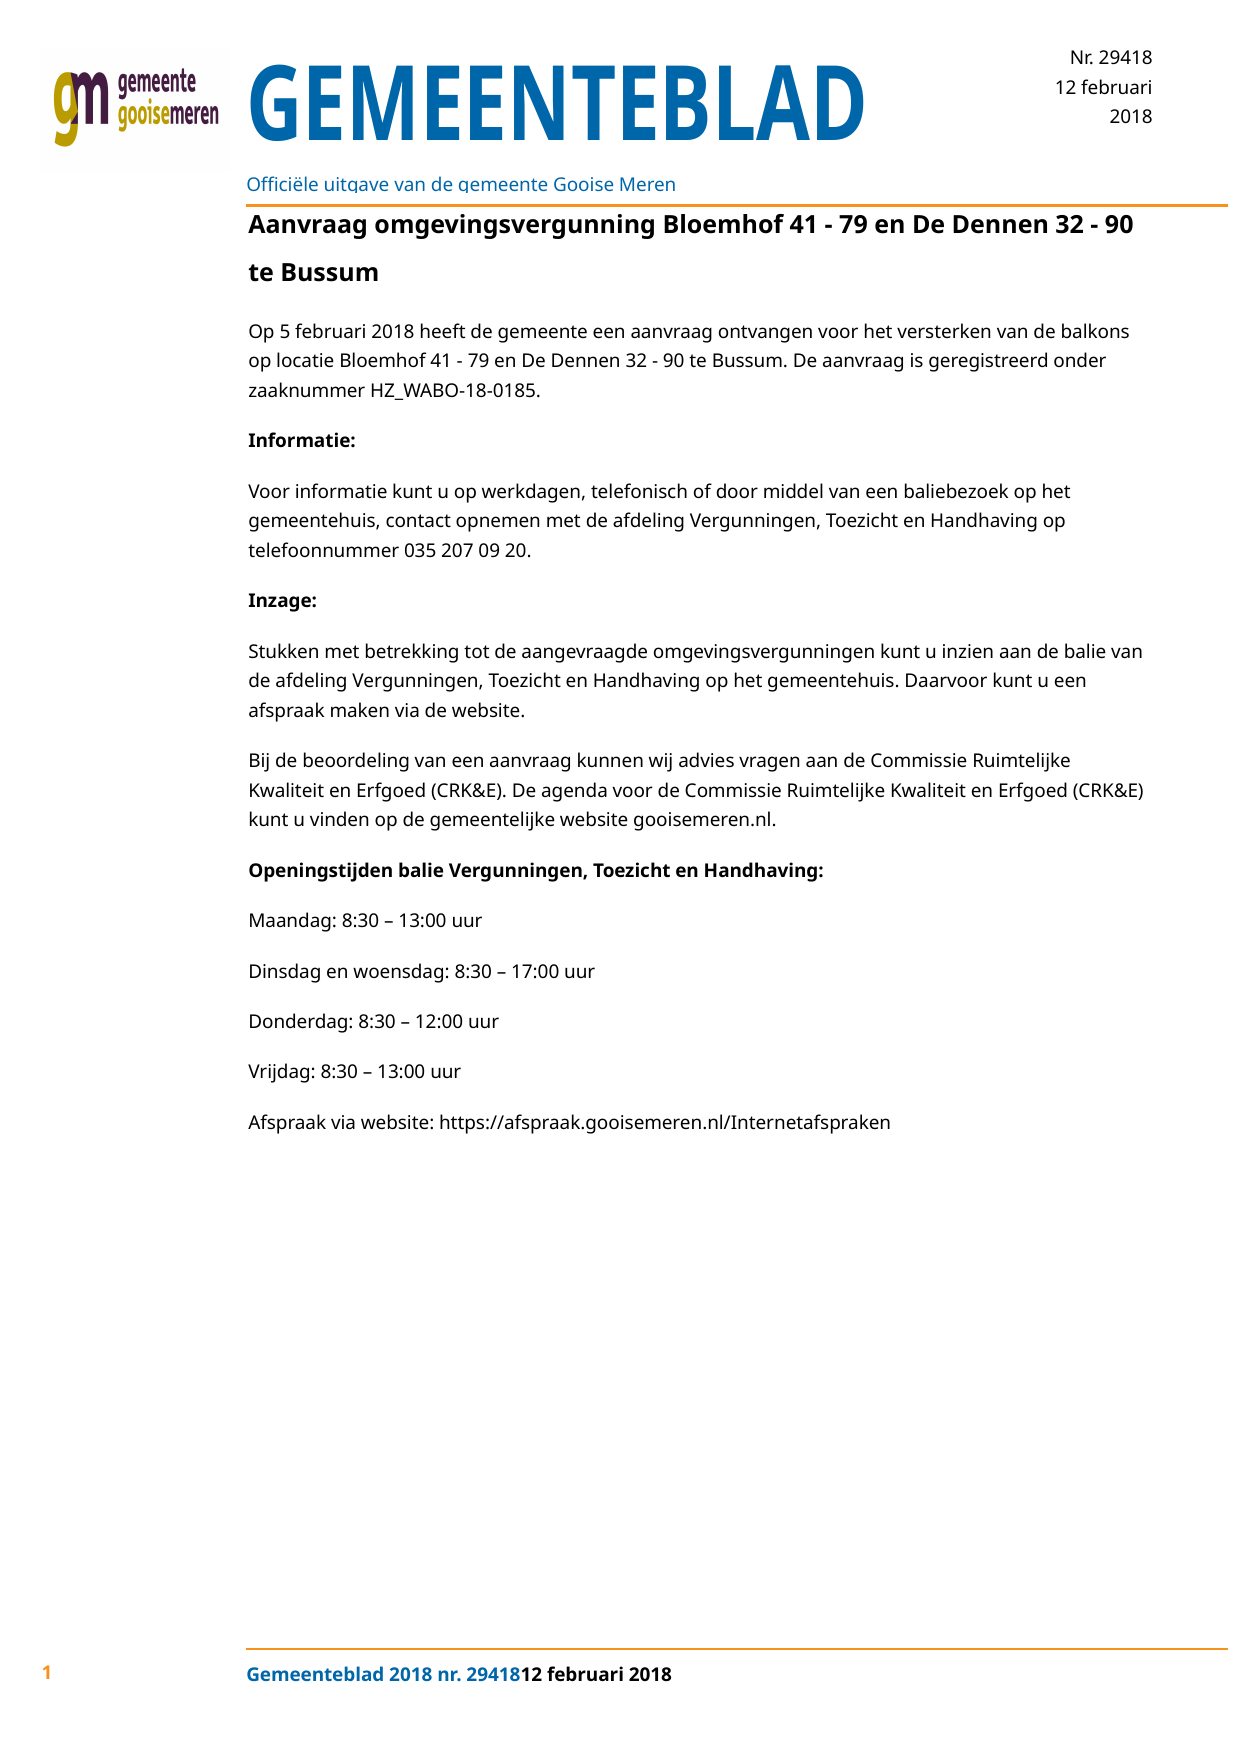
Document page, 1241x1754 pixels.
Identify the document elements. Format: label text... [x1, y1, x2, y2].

text Aanvraag omgevingsvergunning Bloemhof 41 - 79 en De Dennen 32 - 90 te Bussum [248, 207, 1152, 288]
text Vrijdag: 8:30 – 13:00 uur [248, 1059, 1152, 1084]
text Maandag: 8:30 – 13:00 uur [248, 907, 1152, 933]
text Openingstijden balie Vergunningen, Toezicht en Handhaving: [248, 857, 1152, 883]
text Voor informatie kunt u op werkdagen, telefonisch of door middel van een baliebezoek op het gemeentehuis, contact opnemen met de afdeling Vergunningen, Toezicht en Handhaving op telefoonnummer 035 207 09 20. [248, 478, 1152, 563]
text Op 5 februari 2018 heeft de gemeente een aanvraag ontvangen voor het versterken van de balkons op locatie Bloemhof 41 - 79 en De Dennen 32 - 90 te Bussum. De aanvraag is geregistreerd onder zaaknummer HZ_WABO-18-0185. [248, 318, 1152, 403]
text Donderdag: 8:30 – 12:00 uur [248, 1008, 1152, 1034]
text Inzage: [248, 587, 1152, 613]
text Bij de beoordeling van een aanvraag kunnen wij advies vragen aan de Commissie Ruimtelijke Kwaliteit en Erfgoed (CRK&E). De agenda voor de Commissie Ruimtelijke Kwaliteit en Erfgoed (CRK&E) kunt u vinden op de gemeentelijke website gooisemeren.nl. [248, 747, 1152, 832]
text Dinsdag en woensdag: 8:30 – 17:00 uur [248, 958, 1152, 984]
text Afspraak via website: https://afspraak.gooisemeren.nl/Internetafspraken [248, 1109, 1152, 1135]
text Informatie: [248, 427, 1152, 453]
text Stukken met betrekking tot de aangevraagde omgevingsvergunningen kunt u inzien aan de balie van de afdeling Vergunningen, Toezicht en Handhaving op het gemeentehuis. Daarvoor kunt u een afspraak maken via de website. [248, 638, 1152, 723]
picture [41, 47, 231, 172]
